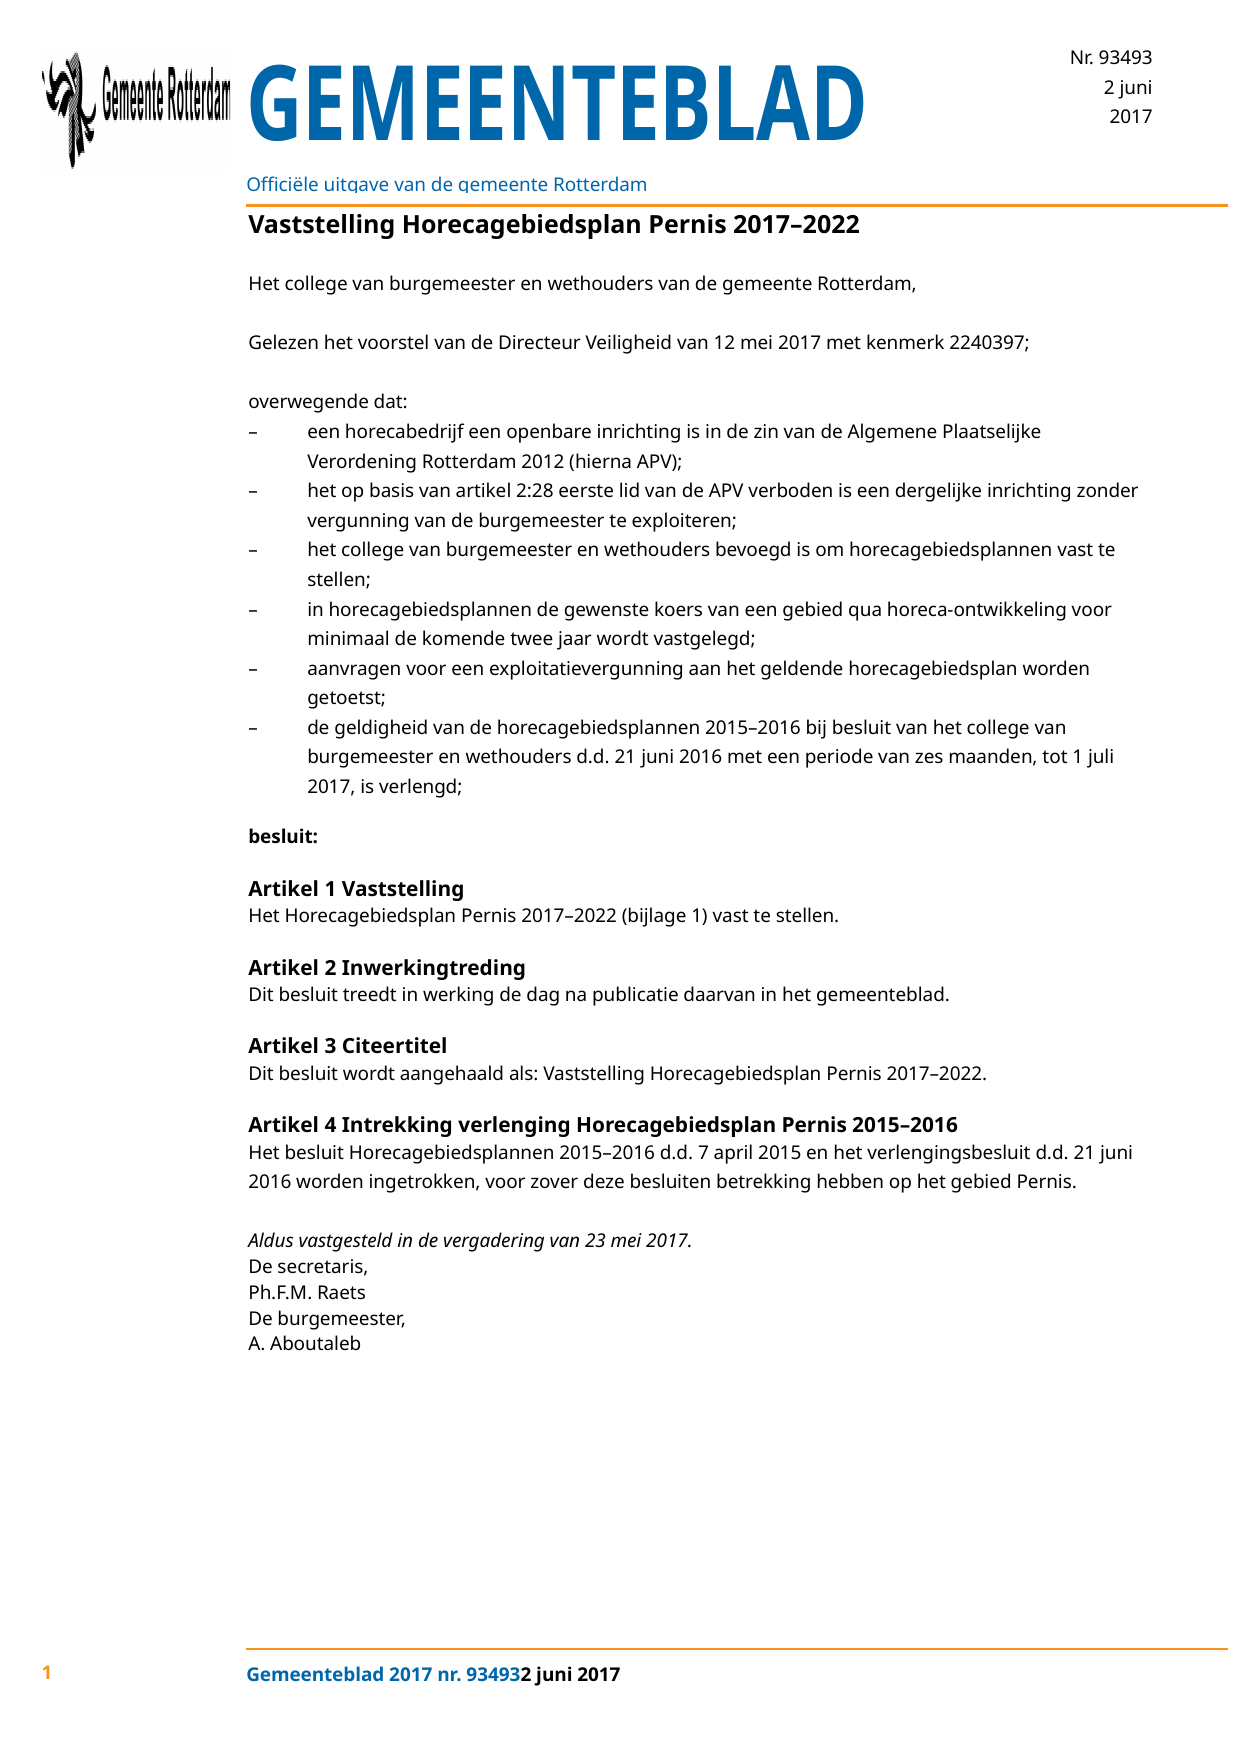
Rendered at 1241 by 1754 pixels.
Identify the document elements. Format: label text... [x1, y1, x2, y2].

picture [41, 47, 231, 172]
text besluit: [248, 823, 1152, 849]
list het college van burgemeester en wethouders bevoegd is om horecagebiedsplannen vast te stellen; [248, 537, 1152, 592]
text Het college van burgemeester en wethouders van de gemeente Rotterdam, [248, 270, 1152, 296]
text Dit besluit treedt in werking de dag na publicatie daarvan in het gemeenteblad. [248, 981, 1152, 1007]
text Dit besluit wordt aangehaald als: Vaststelling Horecagebiedsplan Pernis 2017–2022. [248, 1060, 1152, 1086]
list een horecabedrijf een openbare inrichting is in de zin van de Algemene Plaatselijke Verordening Rotterdam 2012 (hierna APV); [248, 418, 1152, 473]
text De secretaris, [248, 1253, 1152, 1279]
text overwegende dat: [248, 389, 1152, 414]
text Artikel 3 Citeertitel [248, 1032, 1152, 1060]
text A. Aboutaleb [248, 1331, 1152, 1356]
text Het besluit Horecagebiedsplannen 2015–2016 d.d. 7 april 2015 en het verlengingsbesluit d.d. 21 juni 2016 worden ingetrokken, voor zover deze besluiten betrekking hebben op het gebied Pernis. [248, 1139, 1152, 1194]
text Ph.F.M. Raets [248, 1279, 1152, 1305]
text Gelezen het voorstel van de Directeur Veiligheid van 12 mei 2017 met kenmerk 2240397; [248, 329, 1152, 355]
text Aldus vastgesteld in de vergadering van 23 mei 2017. [248, 1228, 1152, 1253]
text Artikel 2 Inwerkingtreding [248, 953, 1152, 981]
list aanvragen voor een exploitatievergunning aan het geldende horecagebiedsplan worden getoetst; [248, 655, 1152, 710]
text Artikel 1 Vaststelling [248, 874, 1152, 902]
text Vaststelling Horecagebiedsplan Pernis 2017–2022 [248, 207, 1152, 241]
list de geldigheid van de horecagebiedsplannen 2015–2016 bij besluit van het college van burgemeester en wethouders d.d. 21 juni 2016 met een periode van zes maanden, tot 1 juli 2017, is verlengd; [248, 714, 1152, 799]
text Artikel 4 Intrekking verlenging Horecagebiedsplan Pernis 2015–2016 [248, 1111, 1152, 1139]
text Het Horecagebiedsplan Pernis 2017–2022 (bijlage 1) vast te stellen. [248, 902, 1152, 928]
list in horecagebiedsplannen de gewenste koers van een gebied qua horeca-ontwikkeling voor minimaal de komende twee jaar wordt vastgelegd; [248, 596, 1152, 651]
text De burgemeester, [248, 1305, 1152, 1331]
list het op basis van artikel 2:28 eerste lid van de APV verboden is een dergelijke inrichting zonder vergunning van de burgemeester te exploiteren; [248, 477, 1152, 533]
